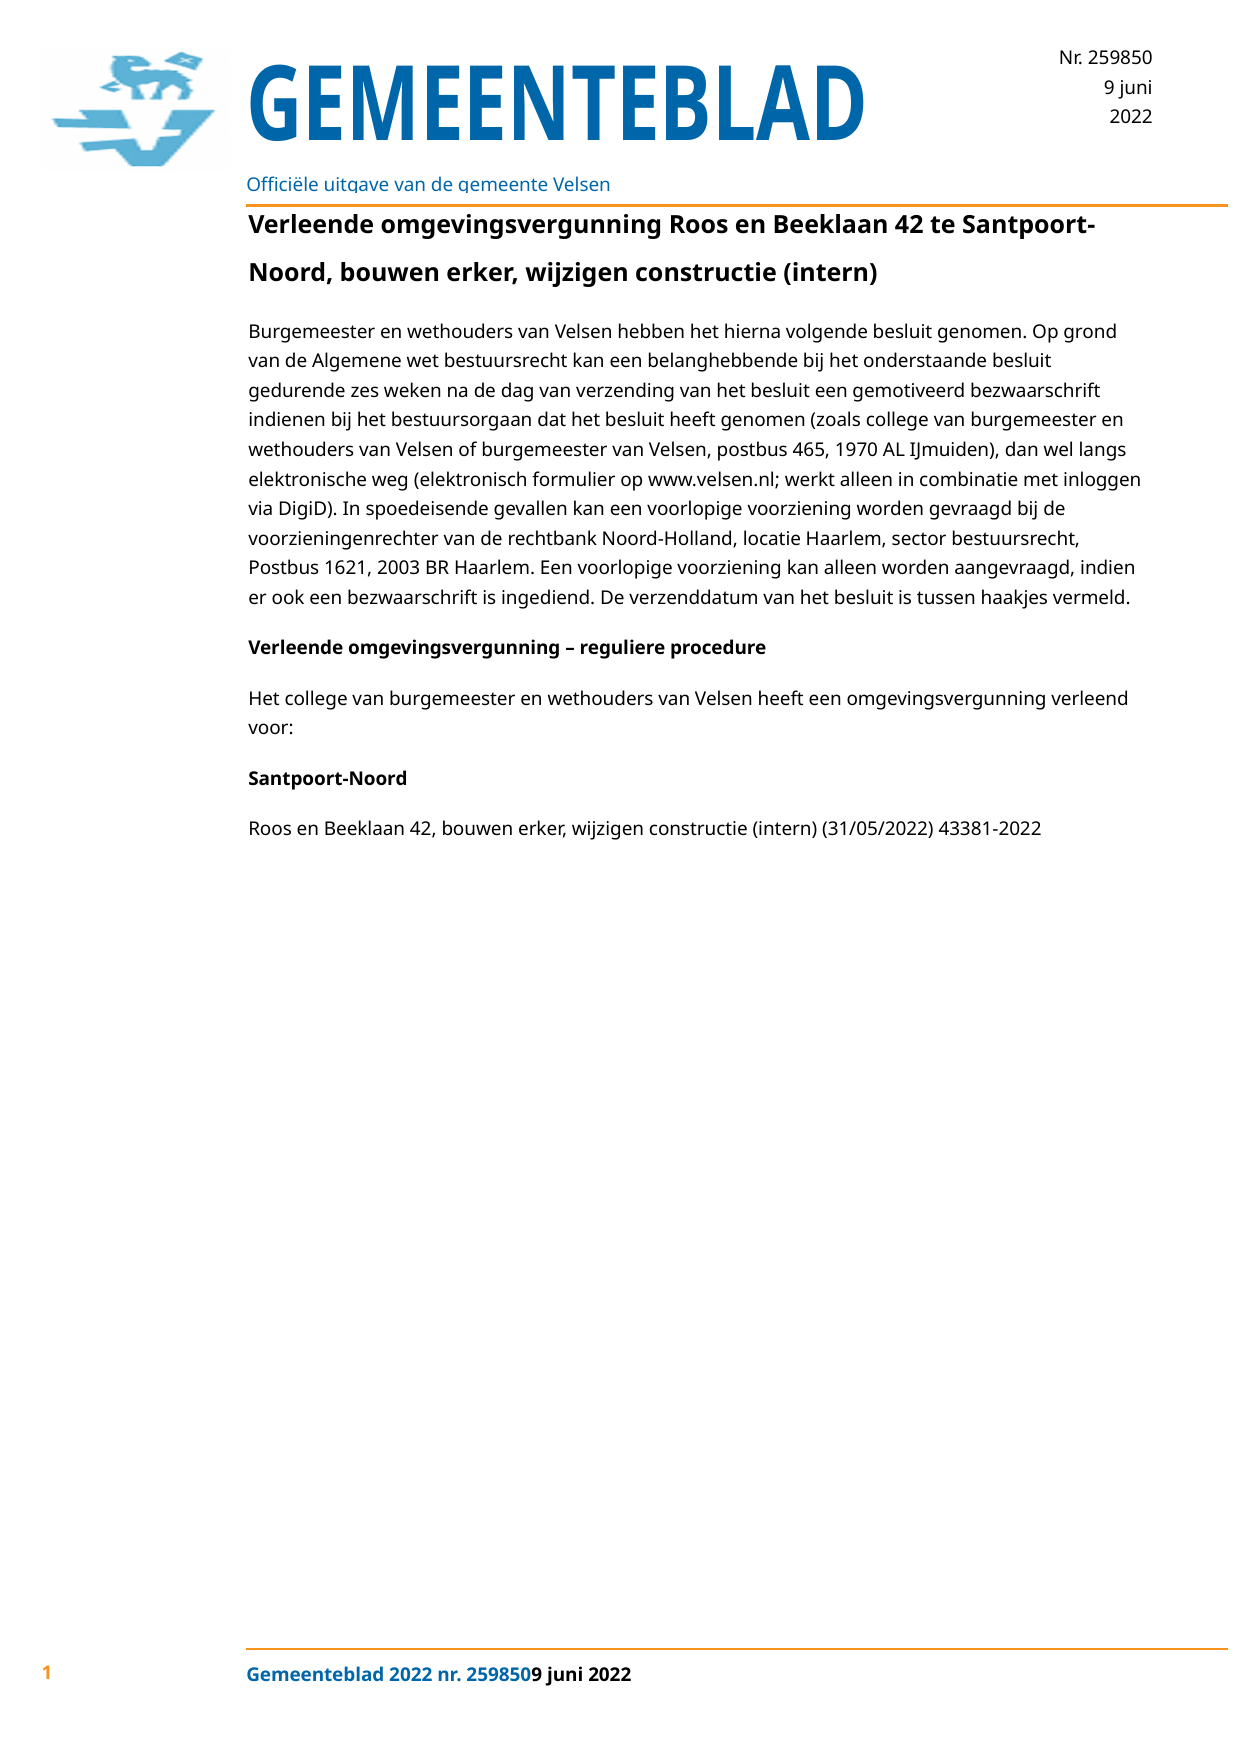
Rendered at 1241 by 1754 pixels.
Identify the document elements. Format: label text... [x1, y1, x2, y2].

text Verleende omgevingsvergunning Roos en Beeklaan 42 te Santpoort-Noord, bouwen erker, wijzigen constructie (intern) [248, 207, 1152, 288]
text Roos en Beeklaan 42, bouwen erker, wijzigen constructie (intern) (31/05/2022) 43381-2022 [248, 815, 1152, 841]
text Burgemeester en wethouders van Velsen hebben het hierna volgende besluit genomen. Op grond van de Algemene wet bestuursrecht kan een belanghebbende bij het onderstaande besluit gedurende zes weken na de dag van verzending van het besluit een gemotiveerd bezwaarschrift indienen bij het bestuursorgaan dat het besluit heeft genomen (zoals college van burgemeester en wethouders van Velsen of burgemeester van Velsen, postbus 465, 1970 AL IJmuiden), dan wel langs elektronische weg (elektronisch formulier op www.velsen.nl; werkt alleen in combinatie met inloggen via DigiD). In spoedeisende gevallen kan een voorlopige voorziening worden gevraagd bij de voorzieningenrechter van de rechtbank Noord-Holland, locatie Haarlem, sector bestuursrecht, Postbus 1621, 2003 BR Haarlem. Een voorlopige voorziening kan alleen worden aangevraagd, indien er ook een bezwaarschrift is ingediend. De verzenddatum van het besluit is tussen haakjes vermeld. [248, 318, 1152, 610]
text Santpoort-Noord [248, 765, 1152, 791]
text Het college van burgemeester en wethouders van Velsen heeft een omgevingsvergunning verleend voor: [248, 685, 1152, 740]
picture [41, 47, 231, 172]
text Verleende omgevingsvergunning – reguliere procedure [248, 634, 1152, 660]
